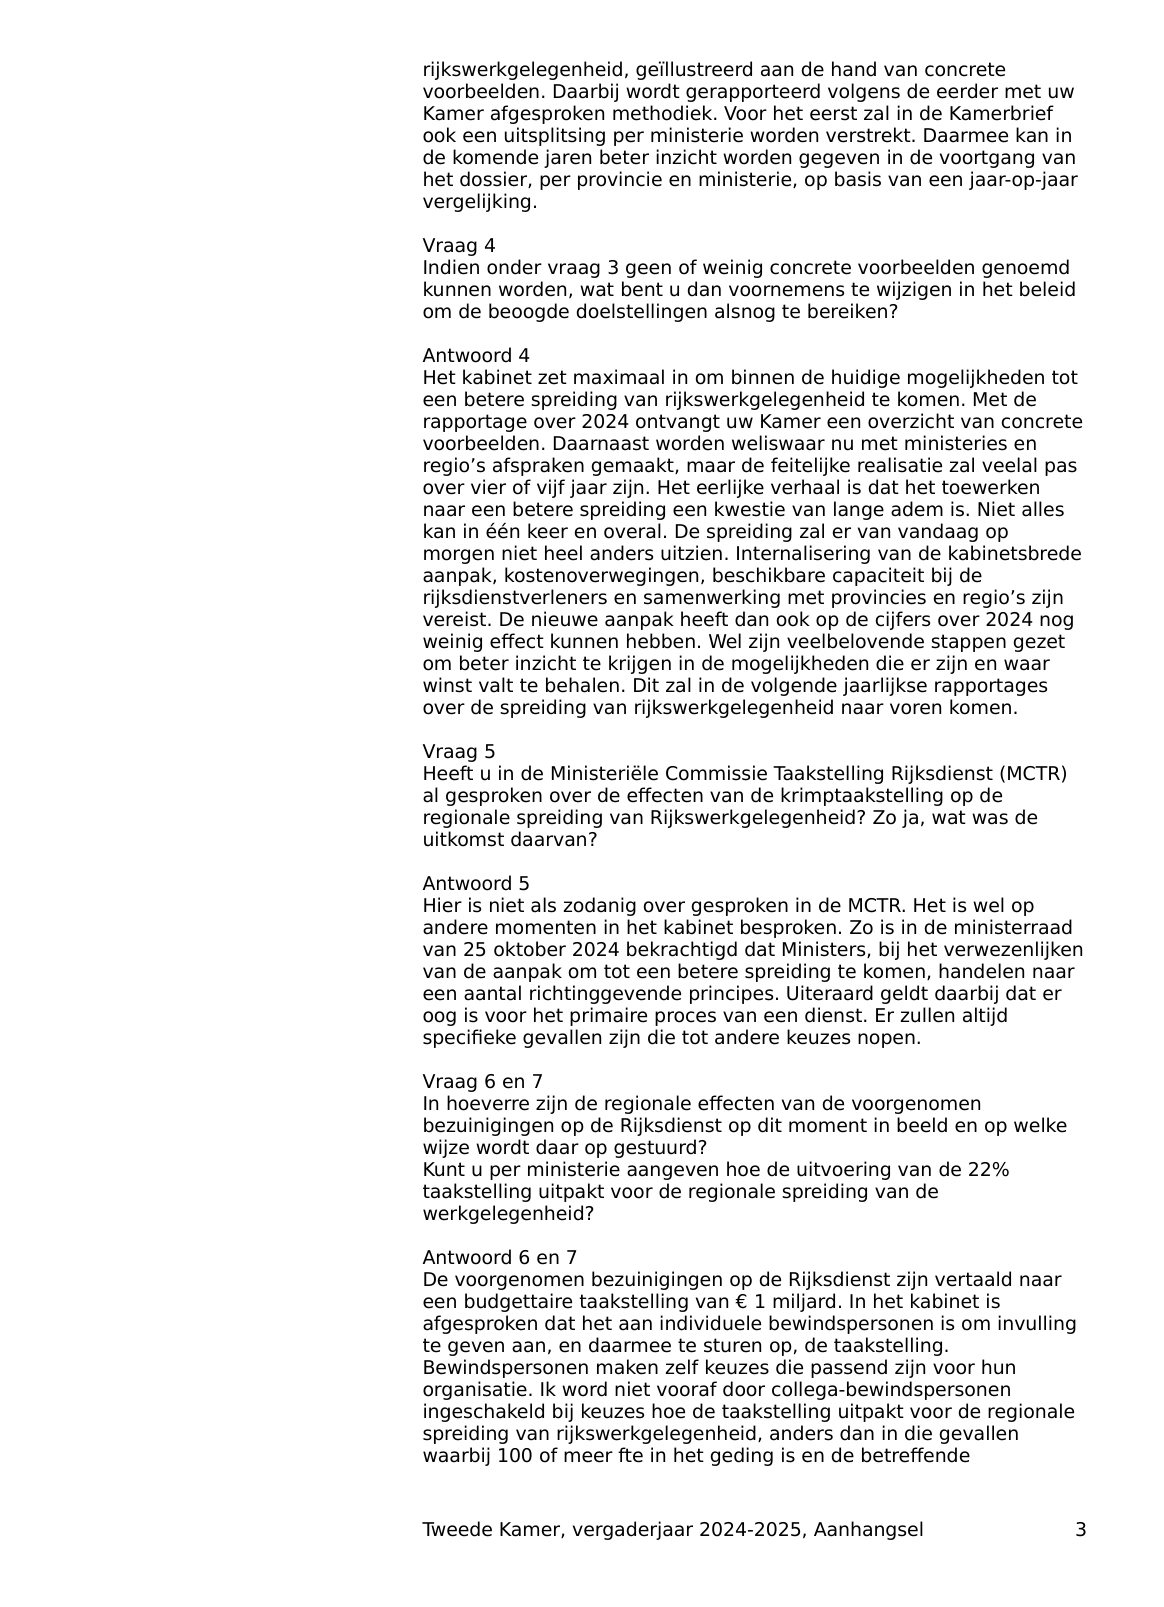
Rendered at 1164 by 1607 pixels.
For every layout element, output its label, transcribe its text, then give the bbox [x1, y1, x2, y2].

text Vraag 6 en 7 [422, 1071, 1087, 1093]
text Kunt u per ministerie aangeven hoe de uitvoering van de 22% taakstelling uitpakt voor de regionale spreiding van de werkgelegenheid? [422, 1159, 1087, 1225]
text Vraag 5 [422, 741, 1087, 763]
text Heeft u in de Ministeriële Commissie Taakstelling Rijksdienst (MCTR) al gesproken over de effecten van de krimptaakstelling op de regionale spreiding van Rijkswerkgelegenheid? Zo ja, wat was de uitkomst daarvan? [422, 763, 1087, 851]
text In hoeverre zijn de regionale effecten van de voorgenomen bezuinigingen op de Rijksdienst op dit moment in beeld en op welke wijze wordt daar op gestuurd? [422, 1093, 1087, 1159]
text Hier is niet als zodanig over gesproken in de MCTR. Het is wel op andere momenten in het kabinet besproken. Zo is in de ministerraad van 25 oktober 2024 bekrachtigd dat Ministers, bij het verwezenlijken van de aanpak om tot een betere spreiding te komen, handelen naar een aantal richtinggevende principes. Uiteraard geldt daarbij dat er oog is voor het primaire proces van een dienst. Er zullen altijd specifieke gevallen zijn die tot andere keuzes nopen. [422, 895, 1087, 1049]
text Het kabinet zet maximaal in om binnen de huidige mogelijkheden tot een betere spreiding van rijkswerkgelegenheid te komen. Met de rapportage over 2024 ontvangt uw Kamer een overzicht van concrete voorbeelden. Daarnaast worden weliswaar nu met ministeries en regio’s afspraken gemaakt, maar de feitelijke realisatie zal veelal pas over vier of vijf jaar zijn. Het eerlijke verhaal is dat het toewerken naar een betere spreiding een kwestie van lange adem is. Niet alles kan in één keer en overal. De spreiding zal er van vandaag op morgen niet heel anders uitzien. Internalisering van de kabinetsbrede aanpak, kostenoverwegingen, beschikbare capaciteit bij de rijksdienstverleners en samenwerking met provincies en regio’s zijn vereist. De nieuwe aanpak heeft dan ook op de cijfers over 2024 nog weinig effect kunnen hebben. Wel zijn veelbelovende stappen gezet om beter inzicht te krijgen in de mogelijkheden die er zijn en waar winst valt te behalen. Dit zal in de volgende jaarlijkse rapportages over de spreiding van rijkswerkgelegenheid naar voren komen. [422, 367, 1087, 719]
text rijkswerkgelegenheid, geïllustreerd aan de hand van concrete voorbeelden. Daarbij wordt gerapporteerd volgens de eerder met uw Kamer afgesproken methodiek. Voor het eerst zal in de Kamerbrief ook een uitsplitsing per ministerie worden verstrekt. Daarmee kan in de komende jaren beter inzicht worden gegeven in de voortgang van het dossier, per provincie en ministerie, op basis van een jaar-op-jaar vergelijking. [422, 59, 1087, 213]
text Antwoord 6 en 7 [422, 1247, 1087, 1269]
text De voorgenomen bezuinigingen op de Rijksdienst zijn vertaald naar een budgettaire taakstelling van € 1 miljard. In het kabinet is afgesproken dat het aan individuele bewindspersonen is om invulling te geven aan, en daarmee te sturen op, de taakstelling. Bewindspersonen maken zelf keuzes die passend zijn voor hun organisatie. Ik word niet vooraf door collega-bewindspersonen ingeschakeld bij keuzes hoe de taakstelling uitpakt voor de regionale spreiding van rijkswerkgelegenheid, anders dan in die gevallen waarbij 100 of meer fte in het geding is en de betreffende [422, 1269, 1087, 1467]
text Antwoord 5 [422, 873, 1087, 895]
text Antwoord 4 [422, 345, 1087, 367]
text Vraag 4 [422, 235, 1087, 257]
text Indien onder vraag 3 geen of weinig concrete voorbeelden genoemd kunnen worden, wat bent u dan voornemens te wijzigen in het beleid om de beoogde doelstellingen alsnog te bereiken? [422, 257, 1087, 323]
